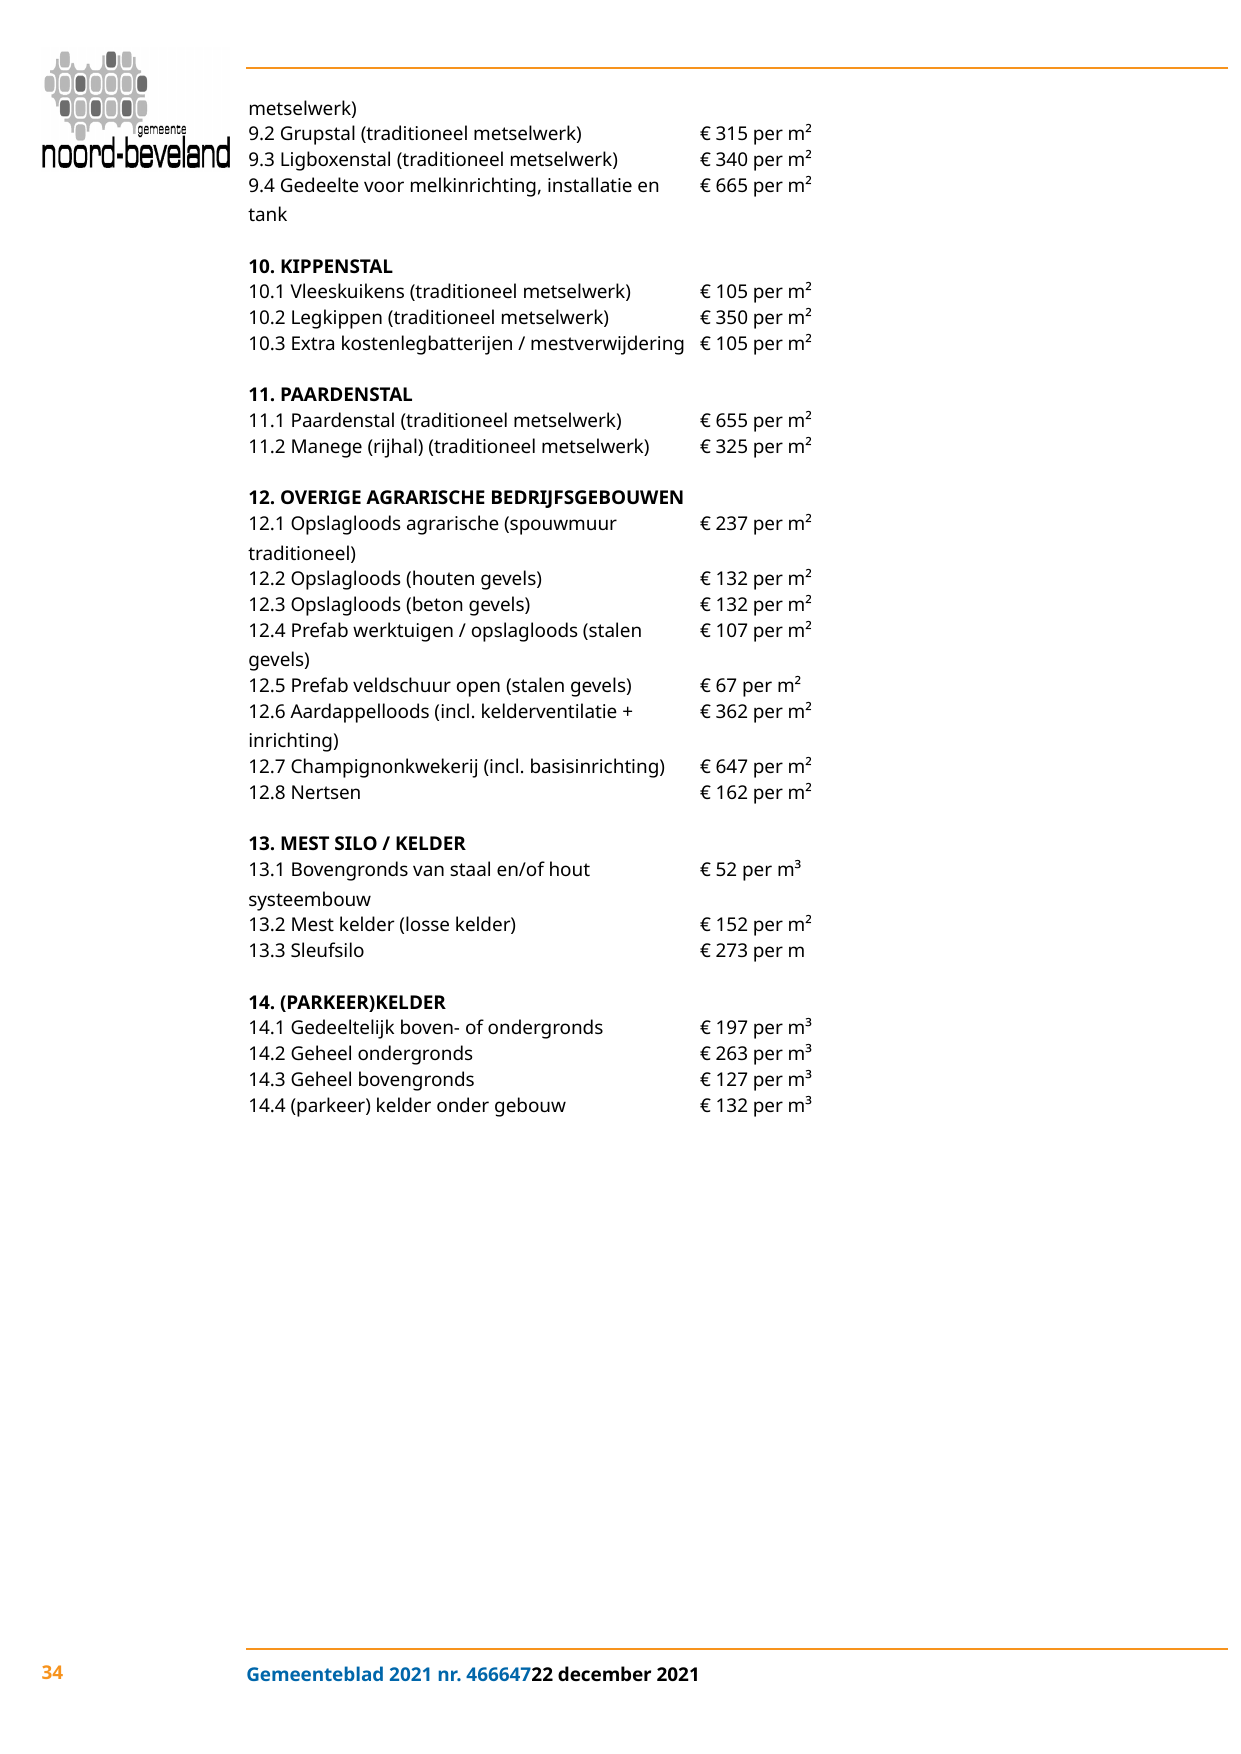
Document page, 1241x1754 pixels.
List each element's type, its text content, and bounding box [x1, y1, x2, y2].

table_cell [700, 805, 1152, 831]
table_cell 9.4 Gedeelte voor melkinrichting, installatie en tank [248, 172, 700, 227]
table_cell 14.1 Gedeeltelijk boven- of ondergronds [248, 1015, 700, 1040]
table_cell € 107 per m² [700, 617, 1152, 672]
table_cell 14.4 (parkeer) kelder onder gebouw [248, 1092, 700, 1117]
table_cell 13. MEST SILO / KELDER [248, 831, 700, 856]
table_cell € 655 per m² [700, 408, 1152, 433]
table_cell 14.3 Geheel bovengronds [248, 1066, 700, 1092]
table_cell € 52 per m³ [700, 856, 1152, 912]
table_cell € 350 per m² [700, 305, 1152, 330]
table_cell 13.2 Mest kelder (losse kelder) [248, 912, 700, 937]
table_cell € 105 per m² [700, 279, 1152, 304]
table_cell [248, 963, 700, 989]
table_cell € 665 per m² [700, 172, 1152, 227]
table_cell € 132 per m³ [700, 1092, 1152, 1117]
table_cell € 340 per m² [700, 146, 1152, 172]
table_cell 11.1 Paardenstal (traditioneel metselwerk) [248, 408, 700, 433]
table_cell € 105 per m² [700, 330, 1152, 356]
table_cell 9.2 Grupstal (traditioneel metselwerk) [248, 121, 700, 146]
table_cell € 132 per m² [700, 566, 1152, 591]
table_cell € 162 per m² [700, 779, 1152, 805]
table_cell 10.1 Vleeskuikens (traditioneel metselwerk) [248, 279, 700, 304]
table_cell 12.6 Aardappelloods (incl. kelderventilatie + inrichting) [248, 698, 700, 753]
table_cell [700, 989, 1152, 1014]
table_cell [700, 459, 1152, 484]
table_cell [700, 95, 1152, 121]
table_cell [700, 356, 1152, 382]
table_cell 12.7 Champignonkwekerij (incl. basisinrichting) [248, 754, 700, 779]
table_cell € 152 per m² [700, 912, 1152, 937]
table_cell € 325 per m² [700, 433, 1152, 459]
table_cell € 132 per m² [700, 591, 1152, 617]
table_cell 12.4 Prefab werktuigen / opslagloods (stalen gevels) [248, 617, 700, 672]
table_cell [700, 382, 1152, 407]
table_cell € 273 per m [700, 938, 1152, 963]
table_cell [700, 963, 1152, 989]
table_cell 12. OVERIGE AGRARISCHE BEDRIJFSGEBOUWEN [248, 485, 700, 510]
table_cell 9.3 Ligboxenstal (traditioneel metselwerk) [248, 146, 700, 172]
table_cell 10.2 Legkippen (traditioneel metselwerk) [248, 305, 700, 330]
table_cell 13.1 Bovengronds van staal en/of hout systeembouw [248, 856, 700, 912]
table_cell € 237 per m² [700, 510, 1152, 566]
table_cell [248, 459, 700, 484]
table_cell € 315 per m² [700, 121, 1152, 146]
table_cell € 127 per m³ [700, 1066, 1152, 1092]
table_cell € 362 per m² [700, 698, 1152, 753]
table_cell [700, 831, 1152, 856]
table_cell [700, 227, 1152, 253]
table_cell metselwerk) [248, 95, 700, 121]
table_cell € 67 per m² [700, 673, 1152, 698]
table_cell 12.2 Opslagloods (houten gevels) [248, 566, 700, 591]
table_cell 14.2 Geheel ondergronds [248, 1040, 700, 1066]
table_cell [700, 485, 1152, 510]
table_cell 12.1 Opslagloods agrarische (spouwmuur traditioneel) [248, 510, 700, 566]
table_cell 11. PAARDENSTAL [248, 382, 700, 407]
table_cell € 197 per m³ [700, 1015, 1152, 1040]
table_cell 10. KIPPENSTAL [248, 253, 700, 279]
table_cell [248, 356, 700, 382]
table_cell 13.3 Sleufsilo [248, 938, 700, 963]
table_cell 10.3 Extra kostenlegbatterijen / mestverwijdering [248, 330, 700, 356]
table_cell 11.2 Manege (rijhal) (traditioneel metselwerk) [248, 433, 700, 459]
table_cell € 263 per m³ [700, 1040, 1152, 1066]
picture [41, 47, 231, 172]
table_cell 12.5 Prefab veldschuur open (stalen gevels) [248, 673, 700, 698]
table_cell € 647 per m² [700, 754, 1152, 779]
table_cell 12.3 Opslagloods (beton gevels) [248, 591, 700, 617]
table_cell [248, 805, 700, 831]
table_cell 12.8 Nertsen [248, 779, 700, 805]
table_cell [700, 253, 1152, 279]
table_cell [248, 227, 700, 253]
table_cell 14. (PARKEER)KELDER [248, 989, 700, 1014]
